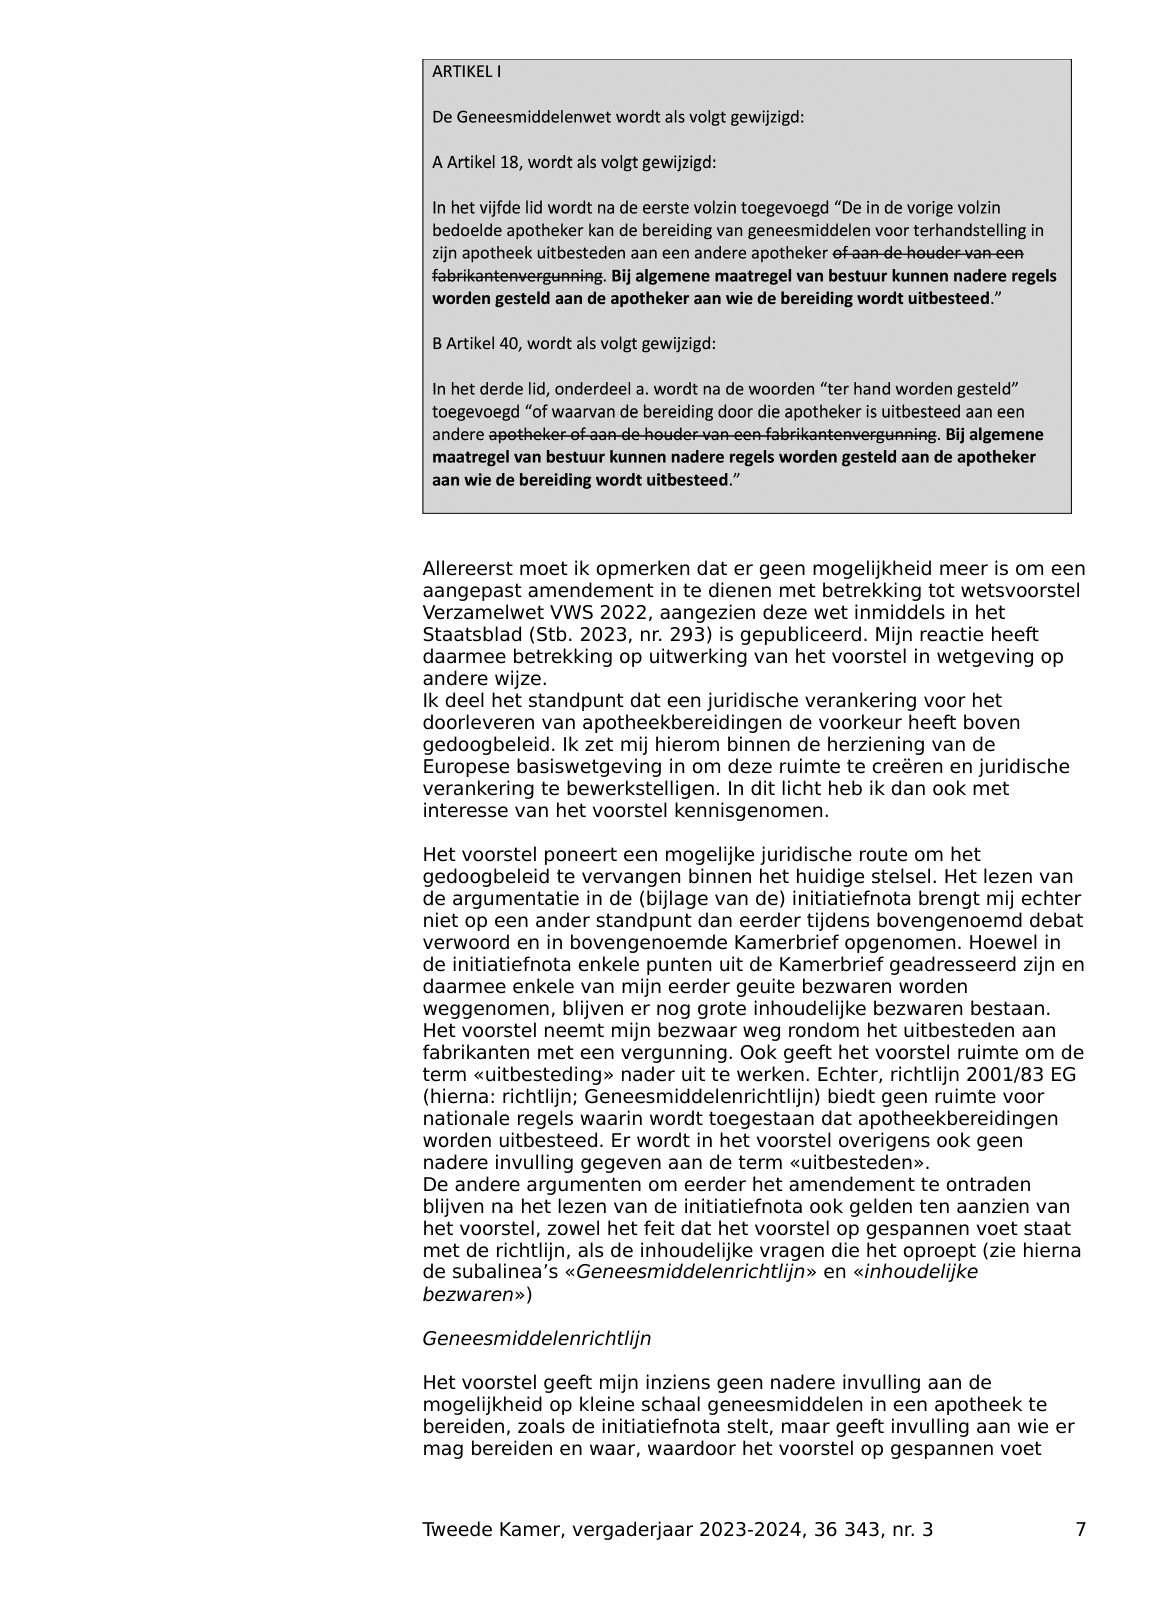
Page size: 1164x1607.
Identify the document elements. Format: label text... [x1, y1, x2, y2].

picture [422, 59, 1072, 514]
text Het voorstel geeft mijn inziens geen nadere invulling aan de mogelijkheid op kleine schaal geneesmiddelen in een apotheek te bereiden, zoals de initiatiefnota stelt, maar geeft invulling aan wie er mag bereiden en waar, waardoor het voorstel op gespannen voet [422, 1372, 1087, 1460]
text Het voorstel poneert een mogelijke juridische route om het gedoogbeleid te vervangen binnen het huidige stelsel. Het lezen van de argumentatie in de (bijlage van de) initiatiefnota brengt mij echter niet op een ander standpunt dan eerder tijdens bovengenoemd debat verwoord en in bovengenoemde Kamerbrief opgenomen. Hoewel in de initiatiefnota enkele punten uit de Kamerbrief geadresseerd zijn en daarmee enkele van mijn eerder geuite bezwaren worden weggenomen, blijven er nog grote inhoudelijke bezwaren bestaan. [422, 844, 1087, 1020]
text Allereerst moet ik opmerken dat er geen mogelijkheid meer is om een aangepast amendement in te dienen met betrekking tot wetsvoorstel Verzamelwet VWS 2022, aangezien deze wet inmiddels in het Staatsblad (Stb. 2023, nr. 293) is gepubliceerd. Mijn reactie heeft daarmee betrekking op uitwerking van het voorstel in wetgeving op andere wijze. [422, 558, 1087, 690]
text De andere argumenten om eerder het amendement te ontraden blijven na het lezen van de initiatiefnota ook gelden ten aanzien van het voorstel, zowel het feit dat het voorstel op gespannen voet staat met de richtlijn, als de inhoudelijke vragen die het oproept (zie hierna de subalinea’s «Geneesmiddelenrichtlijn» en «inhoudelijke bezwaren») [422, 1173, 1087, 1305]
text Ik deel het standpunt dat een juridische verankering voor het doorleveren van apotheekbereidingen de voorkeur heeft boven gedoogbeleid. Ik zet mij hierom binnen de herziening van de Europese basiswetgeving in om deze ruimte te creëren en juridische verankering te bewerkstelligen. In dit licht heb ik dan ook met interesse van het voorstel kennisgenomen. [422, 690, 1087, 822]
text Het voorstel neemt mijn bezwaar weg rondom het uitbesteden aan fabrikanten met een vergunning. Ook geeft het voorstel ruimte om de term «uitbesteding» nader uit te werken. Echter, richtlijn 2001/83 EG (hierna: richtlijn; Geneesmiddelenrichtlijn) biedt geen ruimte voor nationale regels waarin wordt toegestaan dat apotheekbereidingen worden uitbesteed. Er wordt in het voorstel overigens ook geen nadere invulling gegeven aan de term «uitbesteden». [422, 1020, 1087, 1173]
subtitle Geneesmiddelenrichtlijn [422, 1328, 1087, 1349]
